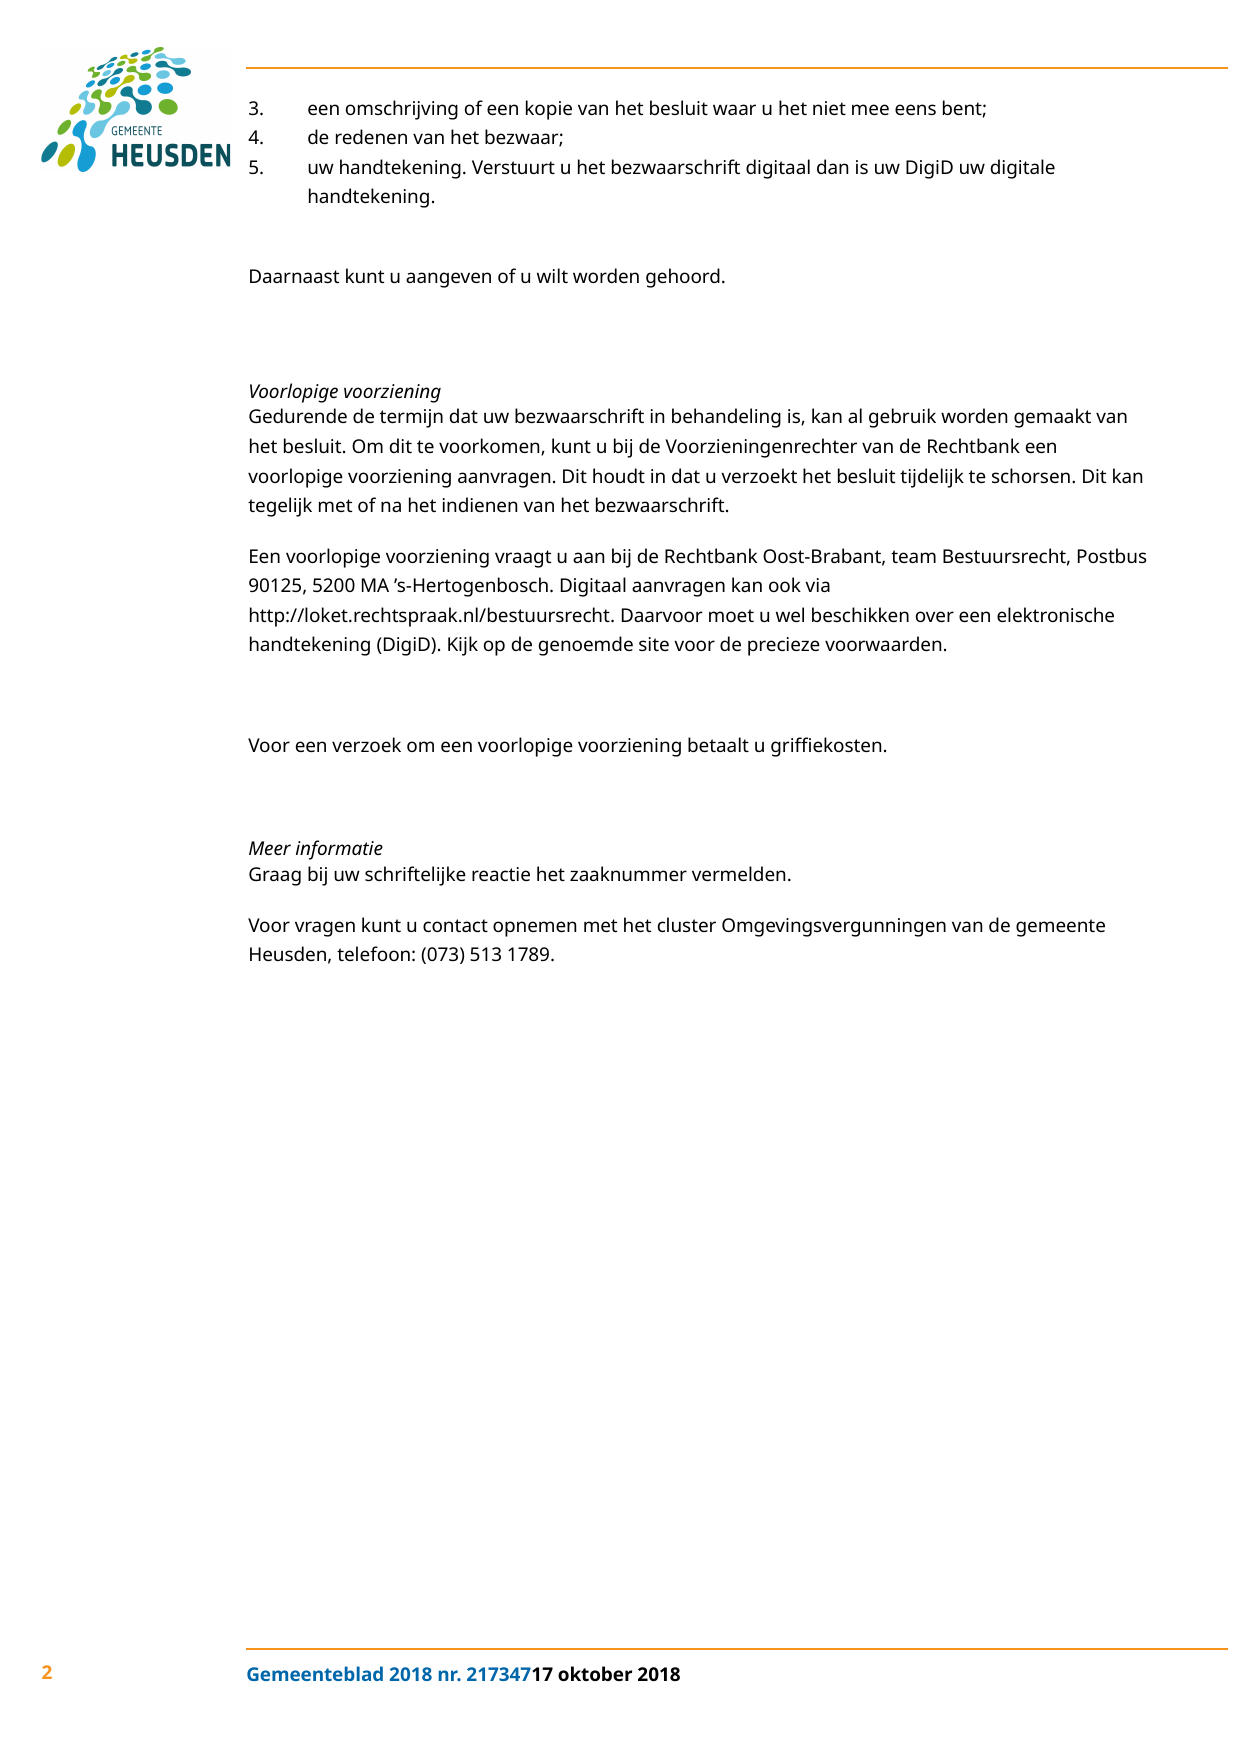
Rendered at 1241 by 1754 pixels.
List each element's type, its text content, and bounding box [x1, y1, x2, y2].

text Een voorlopige voorziening vraagt u aan bij de Rechtbank Oost-Brabant, team Bestuursrecht, Postbus 90125, 5200 MA ’s-Hertogenbosch. Digitaal aanvragen kan ook via http://loket.rechtspraak.nl/bestuursrecht. Daarvoor moet u wel beschikken over een elektronische handtekening (DigiD). Kijk op de genoemde site voor de precieze voorwaarden. [248, 543, 1152, 657]
list een omschrijving of een kopie van het besluit waar u het niet mee eens bent; [248, 95, 1152, 121]
text Gedurende de termijn dat uw bezwaarschrift in behandeling is, kan al gebruik worden gemaakt van het besluit. Om dit te voorkomen, kunt u bij de Voorzieningenrechter van de Rechtbank een voorlopige voorziening aanvragen. Dit houdt in dat u verzoekt het besluit tijdelijk te schorsen. Dit kan tegelijk met of na het indienen van het bezwaarschrift. [248, 404, 1152, 518]
text Daarnaast kunt u aangeven of u wilt worden gehoord. [248, 263, 1152, 289]
text Graag bij uw schriftelijke reactie het zaaknummer vermelden. [248, 861, 1152, 887]
list de redenen van het bezwaar; [248, 124, 1152, 150]
text Voor vragen kunt u contact opnemen met het cluster Omgevingsvergunningen van de gemeente Heusden, telefoon: (073) 513 1789. [248, 912, 1152, 967]
picture [41, 47, 231, 172]
text Meer informatie [248, 836, 1152, 861]
text Voorlopige voorziening [248, 378, 1152, 404]
text Voor een verzoek om een voorlopige voorziening betaalt u griffiekosten. [248, 732, 1152, 758]
list uw handtekening. Verstuurt u het bezwaarschrift digitaal dan is uw DigiD uw digitale handtekening. [248, 154, 1152, 209]
